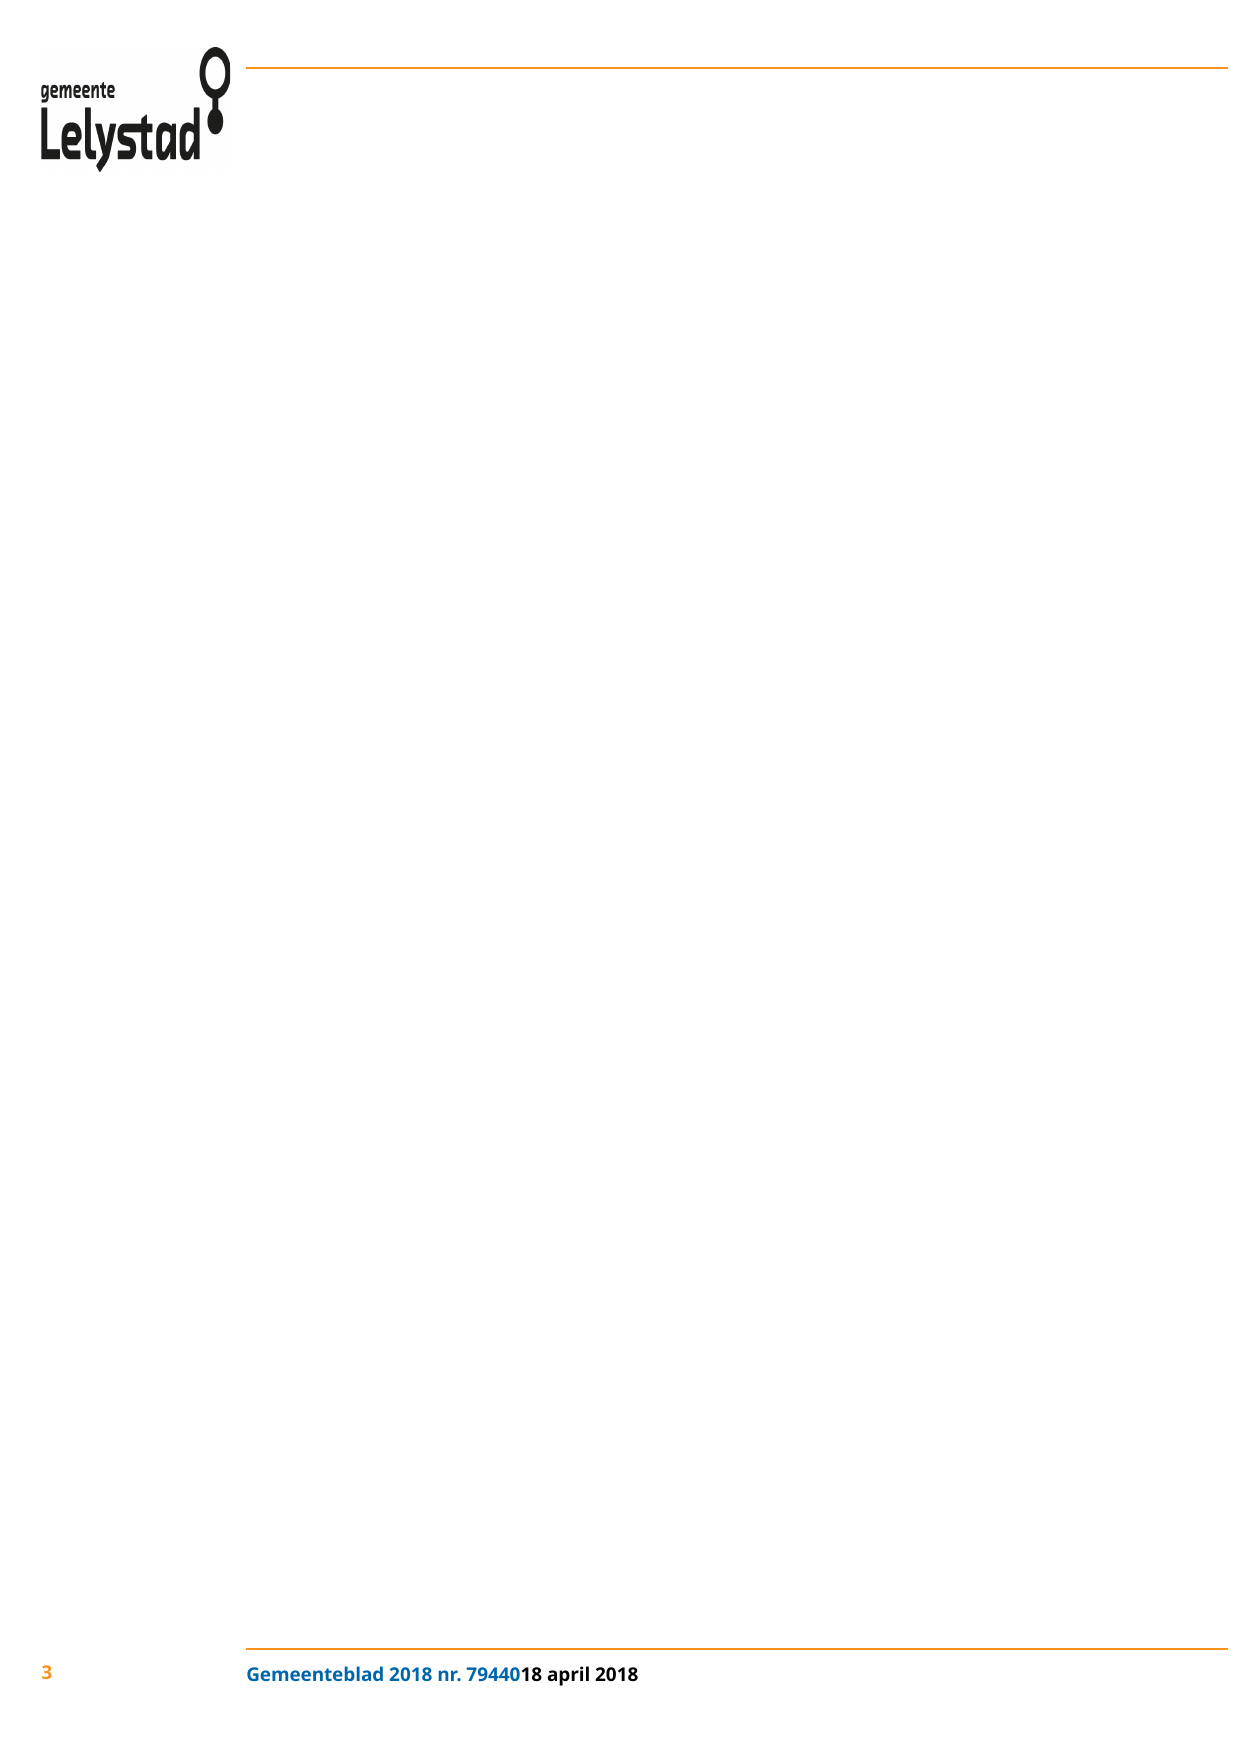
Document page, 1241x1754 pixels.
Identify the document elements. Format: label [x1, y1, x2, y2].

picture [41, 47, 231, 172]
